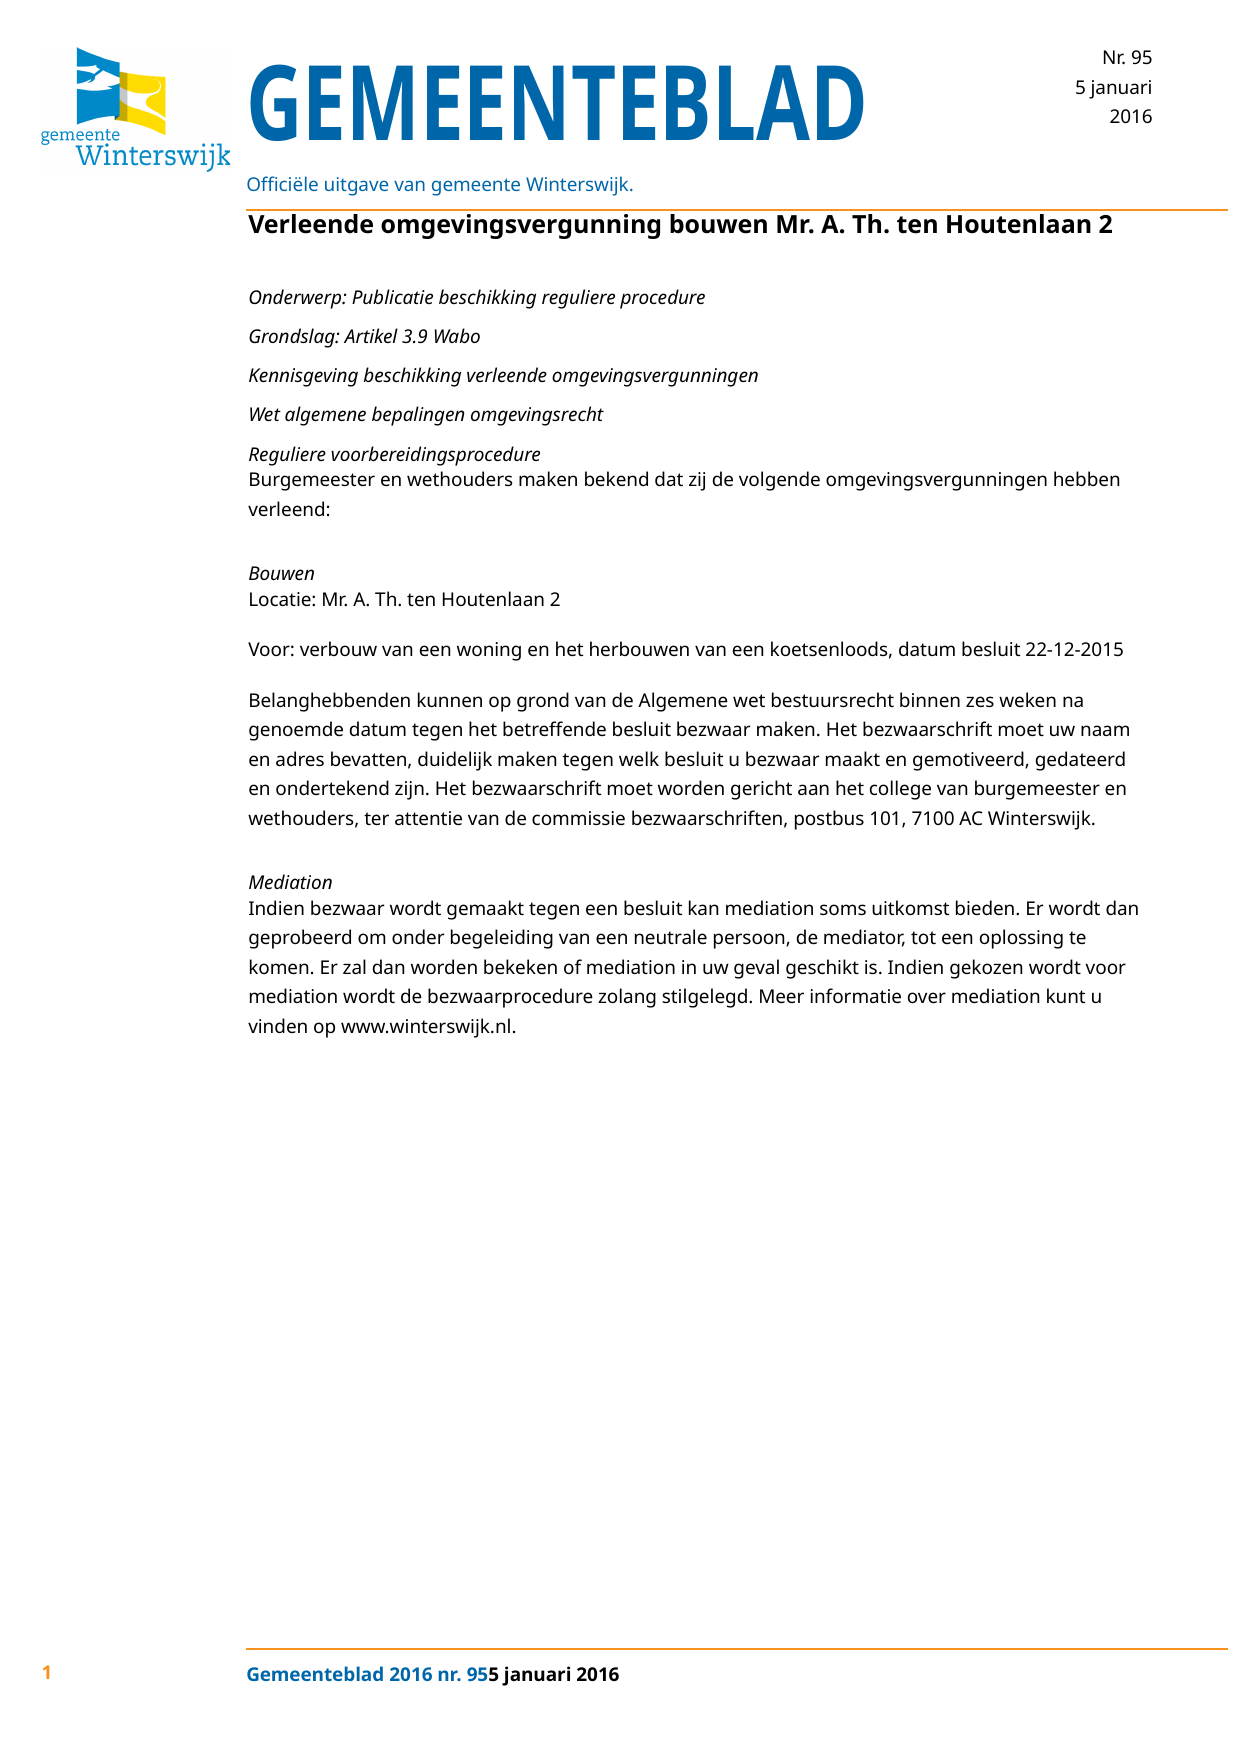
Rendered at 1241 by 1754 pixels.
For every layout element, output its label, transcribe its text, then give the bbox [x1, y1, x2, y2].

text Locatie: Mr. A. Th. ten Houtenlaan 2 [248, 586, 1152, 612]
text Onderwerp: Publicatie beschikking reguliere procedure [248, 284, 1152, 309]
text Verleende omgevingsvergunning bouwen Mr. A. Th. ten Houtenlaan 2 [248, 211, 1152, 241]
text Indien bezwaar wordt gemaakt tegen een besluit kan mediation soms uitkomst bieden. Er wordt dan geprobeerd om onder begeleiding van een neutrale persoon, de mediator, tot een oplossing te komen. Er zal dan worden bekeken of mediation in uw geval geschikt is. Indien gekozen wordt voor mediation wordt de bezwaarprocedure zolang stilgelegd. Meer informatie over mediation kunt u vinden op www.winterswijk.nl. [248, 895, 1152, 1039]
text Grondslag: Artikel 3.9 Wabo [248, 323, 1152, 349]
picture [225, 153, 231, 162]
text Voor: verbouw van een woning en het herbouwen van een koetsenloods, datum besluit 22-12-2015 [248, 636, 1152, 662]
text Bouwen [248, 560, 1152, 586]
text Belanghebbenden kunnen op grond van de Algemene wet bestuursrecht binnen zes weken na genoemde datum tegen het betreffende besluit bezwaar maken. Het bezwaarschrift moet uw naam en adres bevatten, duidelijk maken tegen welk besluit u bezwaar maakt en gemotiveerd, gedateerd en ondertekend zijn. Het bezwaarschrift moet worden gericht aan het college van burgemeester en wethouders, ter attentie van de commissie bezwaarschriften, postbus 101, 7100 AC Winterswijk. [248, 687, 1152, 831]
text Kennisgeving beschikking verleende omgevingsvergunningen [248, 362, 1152, 388]
text Reguliere voorbereidingsprocedure [248, 441, 1152, 467]
picture [41, 47, 231, 172]
text Mediation [248, 869, 1152, 895]
text Wet algemene bepalingen omgevingsrecht [248, 402, 1152, 427]
text Burgemeester en wethouders maken bekend dat zij de volgende omgevingsvergunningen hebben verleend: [248, 467, 1152, 522]
